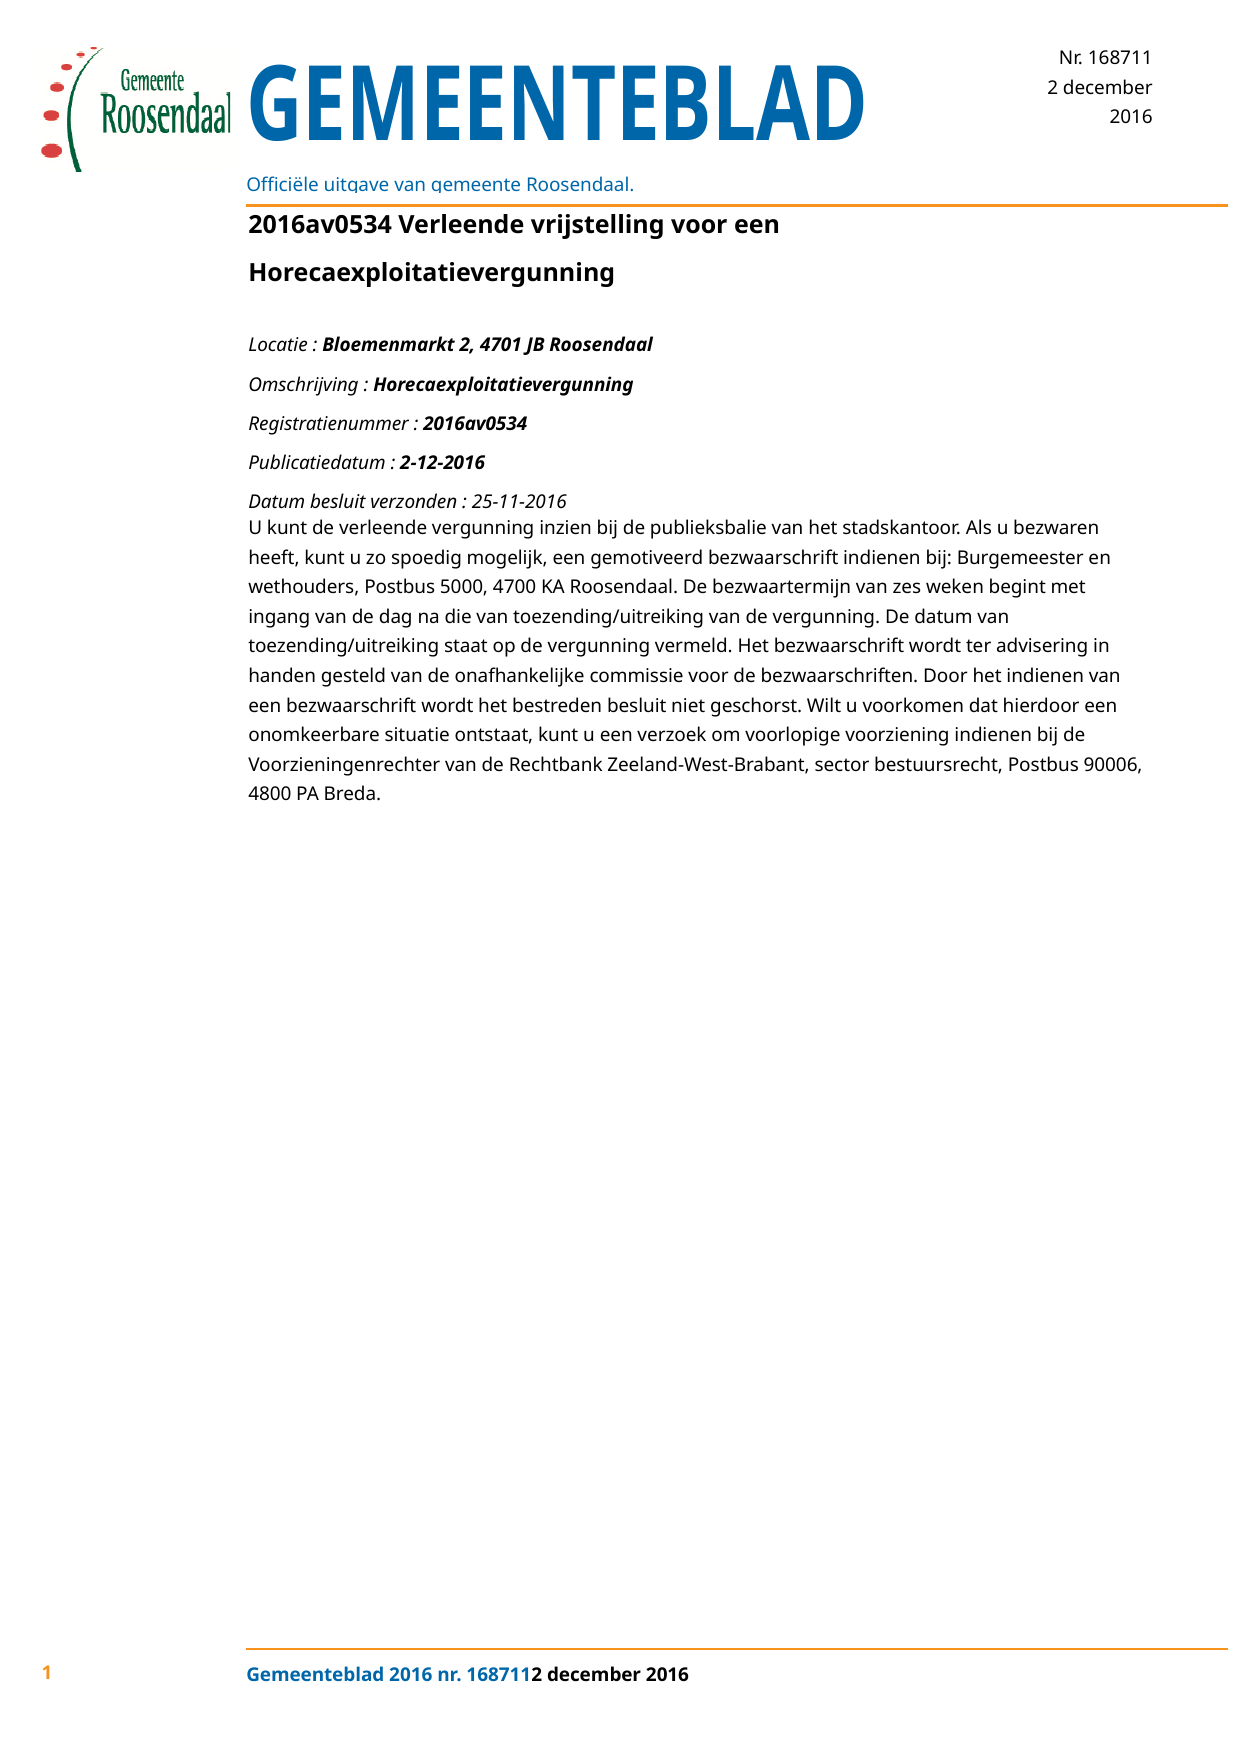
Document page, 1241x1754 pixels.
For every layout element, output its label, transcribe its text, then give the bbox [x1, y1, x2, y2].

picture [41, 47, 231, 172]
text Registratienummer : 2016av0534 [248, 410, 1152, 436]
text Omschrijving : Horecaexploitatievergunning [248, 371, 1152, 396]
text U kunt de verleende vergunning inzien bij de publieksbalie van het stadskantoor. Als u bezwaren heeft, kunt u zo spoedig mogelijk, een gemotiveerd bezwaarschrift indienen bij: Burgemeester en wethouders, Postbus 5000, 4700 KA Roosendaal. De bezwaartermijn van zes weken begint met ingang van de dag na die van toezending/uitreiking van de vergunning. De datum van toezending/uitreiking staat op de vergunning vermeld. Het bezwaarschrift wordt ter advisering in handen gesteld van de onafhankelijke commissie voor de bezwaarschriften. Door het indienen van een bezwaarschrift wordt het bestreden besluit niet geschorst. Wilt u voorkomen dat hierdoor een onomkeerbare situatie ontstaat, kunt u een verzoek om voorlopige voorziening indienen bij de Voorzieningenrechter van de Rechtbank Zeeland-West-Brabant, sector bestuursrecht, Postbus 90006, 4800 PA Breda. [248, 514, 1152, 806]
text Locatie : Bloemenmarkt 2, 4701 JB Roosendaal [248, 331, 1152, 357]
text 2016av0534 Verleende vrijstelling voor een Horecaexploitatievergunning [248, 207, 1152, 288]
text Publicatiedatum : 2-12-2016 [248, 449, 1152, 475]
text Datum besluit verzonden : 25-11-2016 [248, 488, 1152, 514]
